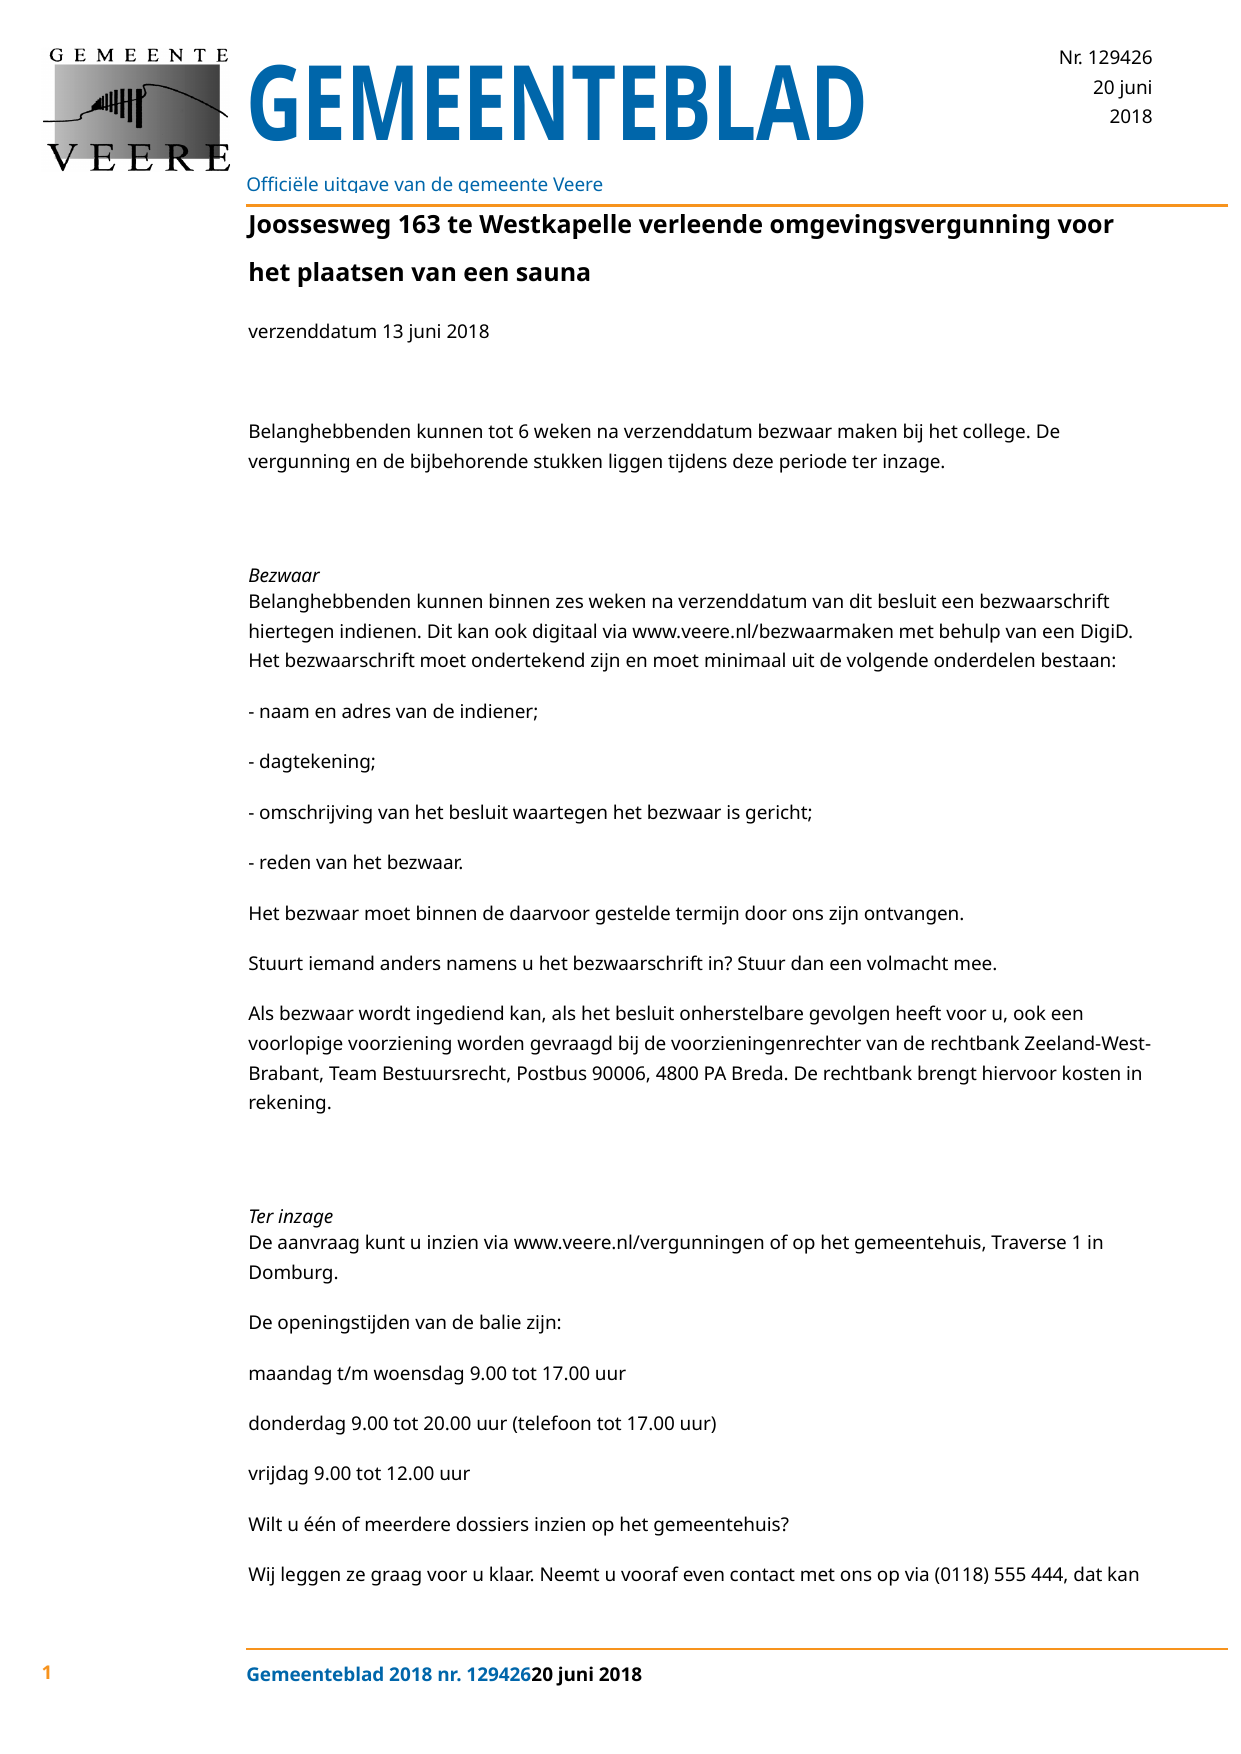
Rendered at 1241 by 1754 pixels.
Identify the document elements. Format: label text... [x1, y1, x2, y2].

text Bezwaar [248, 563, 1152, 588]
text Het bezwaar moet binnen de daarvoor gestelde termijn door ons zijn ontvangen. [248, 900, 1152, 925]
text - naam en adres van de indiener; [248, 698, 1152, 724]
text De openingstijden van de balie zijn: [248, 1309, 1152, 1335]
text Als bezwaar wordt ingediend kan, als het besluit onherstelbare gevolgen heeft voor u, ook een voorlopige voorziening worden gevraagd bij de voorzieningenrechter van de rechtbank Zeeland-West-Brabant, Team Bestuursrecht, Postbus 90006, 4800 PA Breda. De rechtbank brengt hiervoor kosten in rekening. [248, 1001, 1152, 1115]
text verzenddatum 13 juni 2018 [248, 318, 1152, 344]
text maandag t/m woensdag 9.00 tot 17.00 uur [248, 1360, 1152, 1386]
text Wilt u één of meerdere dossiers inzien op het gemeentehuis? [248, 1511, 1152, 1537]
text Wij leggen ze graag voor u klaar. Neemt u vooraf even contact met ons op via (0118) 555 444, dat kan [248, 1561, 1152, 1587]
text - reden van het bezwaar. [248, 849, 1152, 875]
text - omschrijving van het besluit waartegen het bezwaar is gericht; [248, 799, 1152, 824]
text Belanghebbenden kunnen binnen zes weken na verzenddatum van dit besluit een bezwaarschrift hiertegen indienen. Dit kan ook digitaal via www.veere.nl/bezwaarmaken met behulp van een DigiD. Het bezwaarschrift moet ondertekend zijn en moet minimaal uit de volgende onderdelen bestaan: [248, 588, 1152, 673]
text De aanvraag kunt u inzien via www.veere.nl/vergunningen of op het gemeentehuis, Traverse 1 in Domburg. [248, 1229, 1152, 1285]
text vrijdag 9.00 tot 12.00 uur [248, 1461, 1152, 1486]
text Stuurt iemand anders namens u het bezwaarschrift in? Stuur dan een volmacht mee. [248, 950, 1152, 976]
text Joossesweg 163 te Westkapelle verleende omgevingsvergunning voor het plaatsen van een sauna [248, 207, 1152, 288]
text Belanghebbenden kunnen tot 6 weken na verzenddatum bezwaar maken bij het college. De vergunning en de bijbehorende stukken liggen tijdens deze periode ter inzage. [248, 419, 1152, 474]
picture [41, 47, 231, 172]
text Ter inzage [248, 1204, 1152, 1229]
text donderdag 9.00 tot 20.00 uur (telefoon tot 17.00 uur) [248, 1410, 1152, 1436]
text - dagtekening; [248, 748, 1152, 774]
